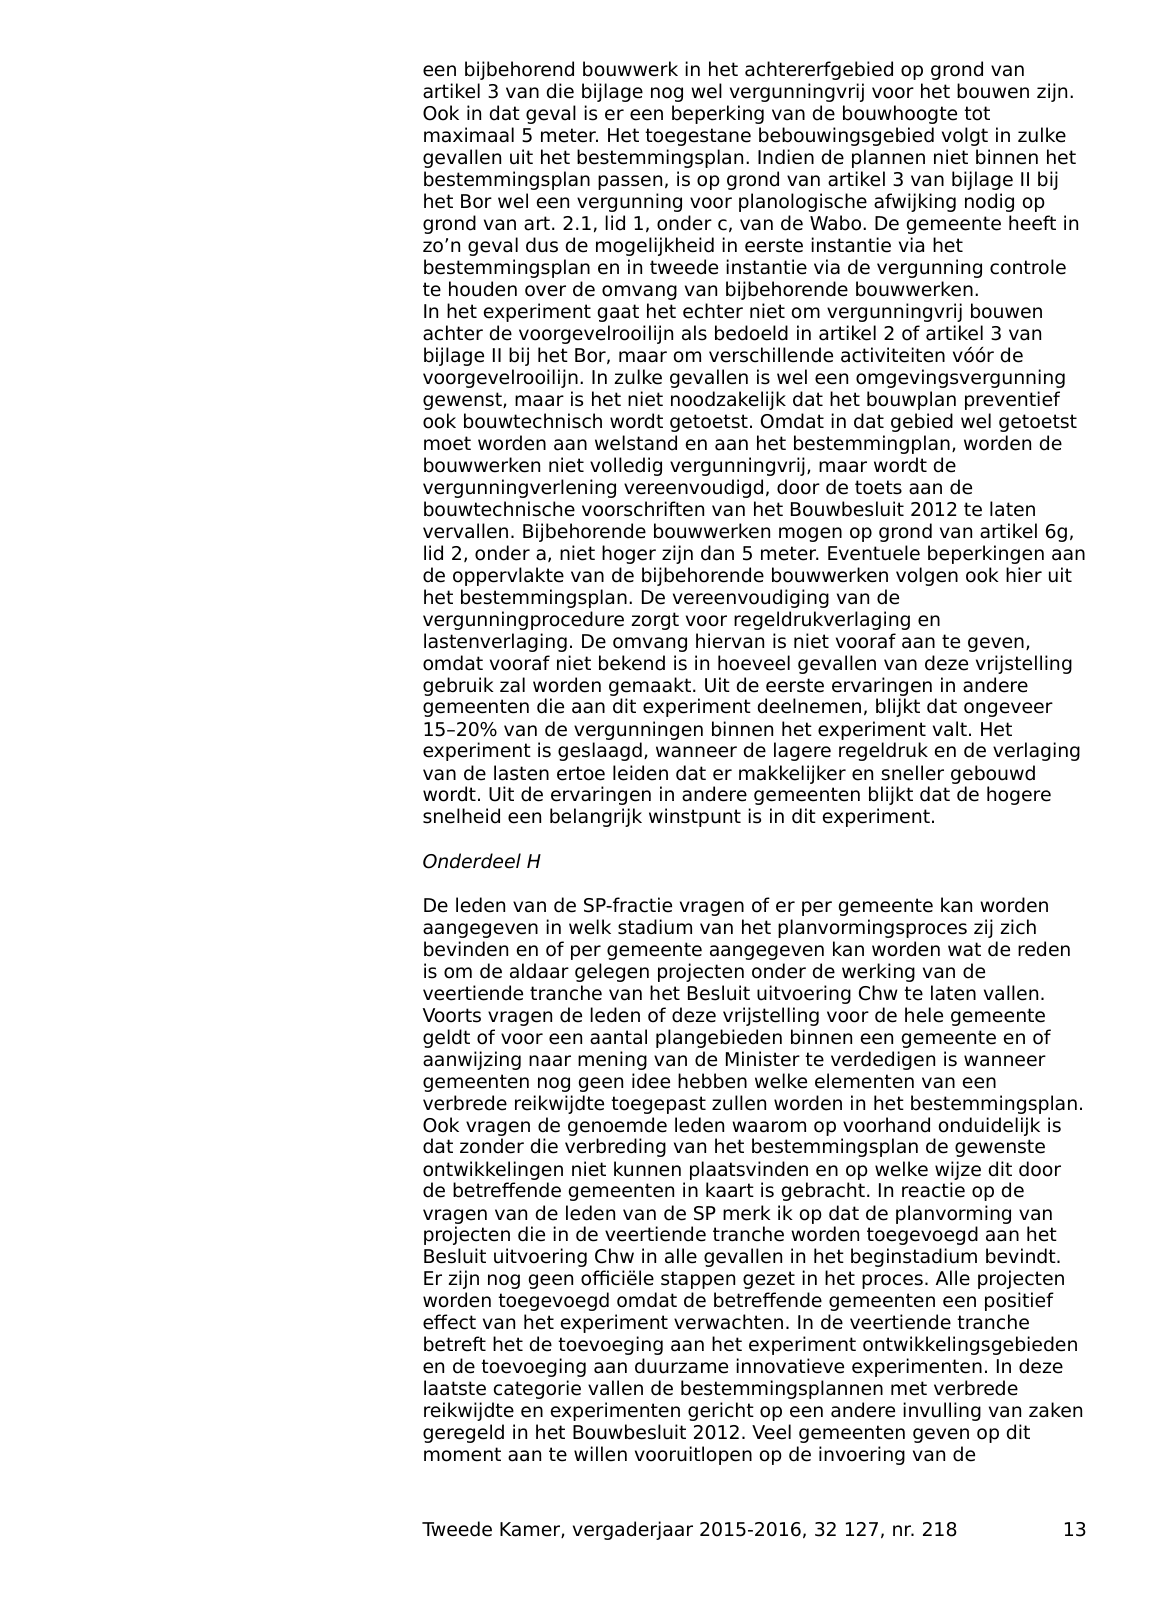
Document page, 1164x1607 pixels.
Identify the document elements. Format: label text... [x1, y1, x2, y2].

text De leden van de SP-fractie vragen of er per gemeente kan worden aangegeven in welk stadium van het planvormingsproces zij zich bevinden en of per gemeente aangegeven kan worden wat de reden is om de aldaar gelegen projecten onder de werking van de veertiende tranche van het Besluit uitvoering Chw te laten vallen. Voorts vragen de leden of deze vrijstelling voor de hele gemeente geldt of voor een aantal plangebieden binnen een gemeente en of aanwijzing naar mening van de Minister te verdedigen is wanneer gemeenten nog geen idee hebben welke elementen van een verbrede reikwijdte toegepast zullen worden in het bestemmingsplan. Ook vragen de genoemde leden waarom op voorhand onduidelijk is dat zonder die verbreding van het bestemmingsplan de gewenste ontwikkelingen niet kunnen plaatsvinden en op welke wijze dit door de betreffende gemeenten in kaart is gebracht. In reactie op de vragen van de leden van de SP merk ik op dat de planvorming van projecten die in de veertiende tranche worden toegevoegd aan het Besluit uitvoering Chw in alle gevallen in het beginstadium bevindt. Er zijn nog geen officiële stappen gezet in het proces. Alle projecten worden toegevoegd omdat de betreffende gemeenten een positief effect van het experiment verwachten. In de veertiende tranche betreft het de toevoeging aan het experiment ontwikkelingsgebieden en de toevoeging aan duurzame innovatieve experimenten. In deze laatste categorie vallen de bestemmingsplannen met verbrede reikwijdte en experimenten gericht op een andere invulling van zaken geregeld in het Bouwbesluit 2012. Veel gemeenten geven op dit moment aan te willen vooruitlopen op de invoering van de [422, 895, 1087, 1466]
text een bijbehorend bouwwerk in het achtererfgebied op grond van artikel 3 van die bijlage nog wel vergunningvrij voor het bouwen zijn. Ook in dat geval is er een beperking van de bouwhoogte tot maximaal 5 meter. Het toegestane bebouwingsgebied volgt in zulke gevallen uit het bestemmingsplan. Indien de plannen niet binnen het bestemmingsplan passen, is op grond van artikel 3 van bijlage II bij het Bor wel een vergunning voor planologische afwijking nodig op grond van art. 2.1, lid 1, onder c, van de Wabo. De gemeente heeft in zo’n geval dus de mogelijkheid in eerste instantie via het bestemmingsplan en in tweede instantie via de vergunning controle te houden over de omvang van bijbehorende bouwwerken. [422, 59, 1087, 301]
text In het experiment gaat het echter niet om vergunningvrij bouwen achter de voorgevelrooilijn als bedoeld in artikel 2 of artikel 3 van bijlage II bij het Bor, maar om verschillende activiteiten vóór de voorgevelrooilijn. In zulke gevallen is wel een omgevingsvergunning gewenst, maar is het niet noodzakelijk dat het bouwplan preventief ook bouwtechnisch wordt getoetst. Omdat in dat gebied wel getoetst moet worden aan welstand en aan het bestemmingplan, worden de bouwwerken niet volledig vergunningvrij, maar wordt de vergunningverlening vereenvoudigd, door de toets aan de bouwtechnische voorschriften van het Bouwbesluit 2012 te laten vervallen. Bijbehorende bouwwerken mogen op grond van artikel 6g, lid 2, onder a, niet hoger zijn dan 5 meter. Eventuele beperkingen aan de oppervlakte van de bijbehorende bouwwerken volgen ook hier uit het bestemmingsplan. De vereenvoudiging van de vergunningprocedure zorgt voor regeldrukverlaging en lastenverlaging. De omvang hiervan is niet vooraf aan te geven, omdat vooraf niet bekend is in hoeveel gevallen van deze vrijstelling gebruik zal worden gemaakt. Uit de eerste ervaringen in andere gemeenten die aan dit experiment deelnemen, blijkt dat ongeveer 15–20% van de vergunningen binnen het experiment valt. Het experiment is geslaagd, wanneer de lagere regeldruk en de verlaging van de lasten ertoe leiden dat er makkelijker en sneller gebouwd wordt. Uit de ervaringen in andere gemeenten blijkt dat de hogere snelheid een belangrijk winstpunt is in dit experiment. [422, 301, 1087, 828]
subtitle Onderdeel H [422, 851, 1087, 872]
